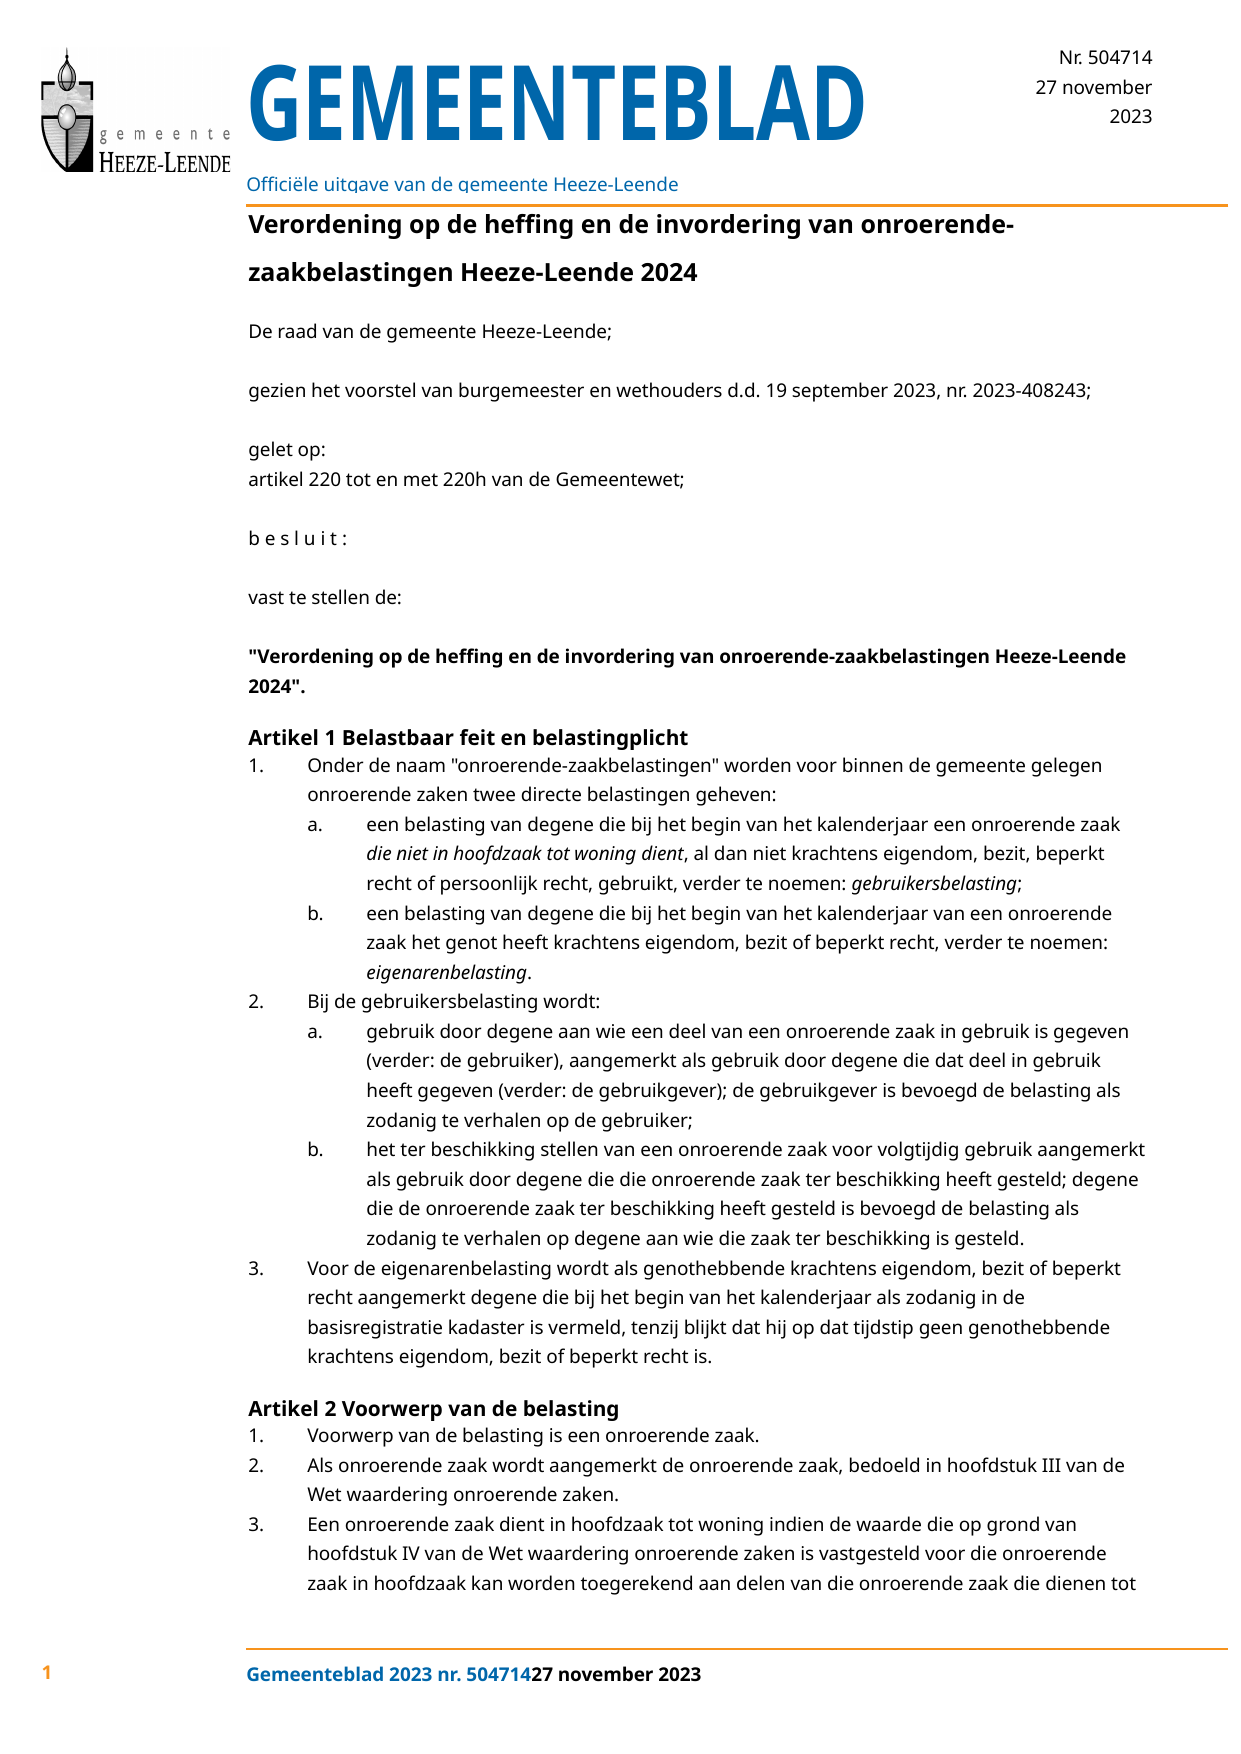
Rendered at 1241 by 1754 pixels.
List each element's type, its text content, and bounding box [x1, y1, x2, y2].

list Voor de eigenarenbelasting wordt als genothebbende krachtens eigendom, bezit of beperkt recht aangemerkt degene die bij het begin van het kalenderjaar als zodanig in de basisregistratie kadaster is vermeld, tenzij blijkt dat hij op dat tijdstip geen genothebbende krachtens eigendom, bezit of beperkt recht is. [248, 1255, 1152, 1369]
list Bij de gebruikersbelasting wordt: [248, 988, 1152, 1014]
text "Verordening op de heffing en de invordering van onroerende-zaakbelastingen Heeze-Leende 2024". [248, 643, 1152, 699]
list Als onroerende zaak wordt aangemerkt de onroerende zaak, bedoeld in hoofdstuk III van de Wet waardering onroerende zaken. [248, 1452, 1152, 1507]
list Voorwerp van de belasting is een onroerende zaak. [248, 1422, 1152, 1448]
text gezien het voorstel van burgemeester en wethouders d.d. 19 september 2023, nr. 2023-408243; [248, 377, 1152, 403]
text Verordening op de heffing en de invordering van onroerende-zaakbelastingen Heeze-Leende 2024 [248, 207, 1152, 288]
text Artikel 2 Voorwerp van de belasting [248, 1394, 1152, 1422]
text b e s l u i t : [248, 525, 1152, 551]
list Onder de naam "onroerende-zaakbelastingen" worden voor binnen de gemeente gelegen onroerende zaken twee directe belastingen geheven: [248, 752, 1152, 807]
list Een onroerende zaak dient in hoofdzaak tot woning indien de waarde die op grond van hoofdstuk IV van de Wet waardering onroerende zaken is vastgesteld voor die onroerende zaak in hoofdzaak kan worden toegerekend aan delen van die onroerende zaak die dienen tot [248, 1511, 1152, 1596]
list een belasting van degene die bij het begin van het kalenderjaar een onroerende zaak die niet in hoofdzaak tot woning dient, al dan niet krachtens eigendom, bezit, beperkt recht of persoonlijk recht, gebruikt, verder te noemen: gebruikersbelasting; [307, 811, 1152, 896]
text artikel 220 tot en met 220h van de Gemeentewet; [248, 466, 1152, 492]
text Artikel 1 Belastbaar feit en belastingplicht [248, 723, 1152, 752]
text vast te stellen de: [248, 584, 1152, 610]
text gelet op: [248, 436, 1152, 462]
list het ter beschikking stellen van een onroerende zaak voor volgtijdig gebruik aangemerkt als gebruik door degene die die onroerende zaak ter beschikking heeft gesteld; degene die de onroerende zaak ter beschikking heeft gesteld is bevoegd de belasting als zodanig te verhalen op degene aan wie die zaak ter beschikking is gesteld. [307, 1136, 1152, 1251]
text De raad van de gemeente Heeze-Leende; [248, 318, 1152, 344]
list een belasting van degene die bij het begin van het kalenderjaar van een onroerende zaak het genot heeft krachtens eigendom, bezit of beperkt recht, verder te noemen: eigenarenbelasting. [307, 900, 1152, 984]
list gebruik door degene aan wie een deel van een onroerende zaak in gebruik is gegeven (verder: de gebruiker), aangemerkt als gebruik door degene die dat deel in gebruik heeft gegeven (verder: de gebruikgever); de gebruikgever is bevoegd de belasting als zodanig te verhalen op de gebruiker; [307, 1018, 1152, 1132]
picture [41, 47, 231, 172]
